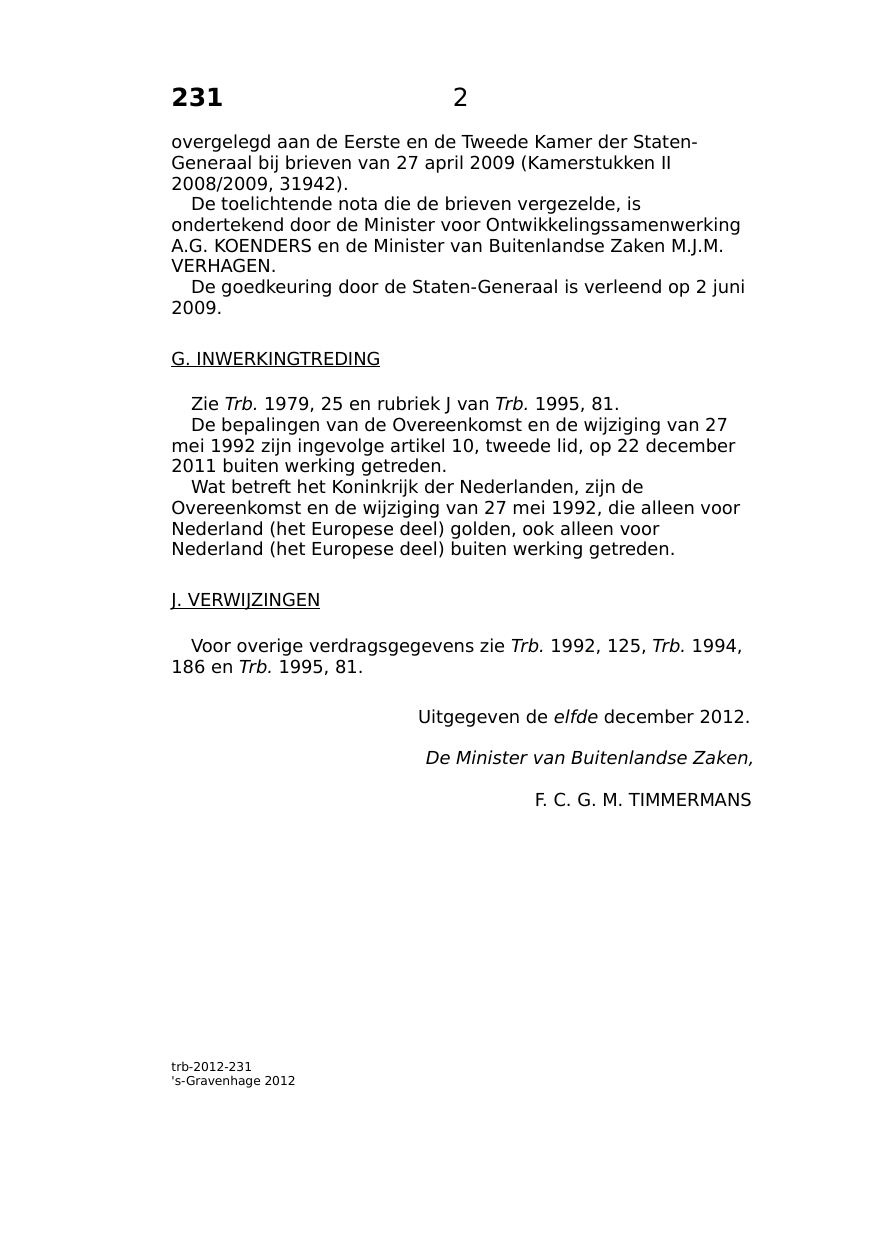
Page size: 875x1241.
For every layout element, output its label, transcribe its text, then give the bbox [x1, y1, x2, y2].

text Zie Trb. 1979, 25 en rubriek J van Trb. 1995, 81. [171, 394, 756, 415]
text Wat betreft het Koninkrijk der Nederlanden, zijn de Overeenkomst en de wijziging van 27 mei 1992, die alleen voor Nederland (het Europese deel) golden, ook alleen voor Nederland (het Europese deel) buiten werking getreden. [171, 477, 756, 560]
subtitle G. INWERKINGTREDING [171, 348, 756, 369]
text trb-2012-231 [171, 1060, 405, 1074]
subtitle J. VERWIJZINGEN [171, 590, 756, 611]
text Voor overige verdragsgegevens zie Trb. 1992, 125, Trb. 1994, 186 en Trb. 1995, 81. [171, 636, 756, 677]
text De bepalingen van de Overeenkomst en de wijziging van 27 mei 1992 zijn ingevolge artikel 10, tweede lid, op 22 december 2011 buiten werking getreden. [171, 415, 756, 477]
text De toelichtende nota die de brieven vergezelde, is ondertekend door de Minister voor Ontwikkelingssamenwerking A.G. KOENDERS en de Minister van Buitenlandse Zaken M.J.M. VERHAGEN. [171, 194, 756, 277]
text 's-Gravenhage 2012 [171, 1074, 405, 1088]
text overgelegd aan de Eerste en de Tweede Kamer der Staten-Generaal bij brieven van 27 april 2009 (Kamerstukken II 2008/2009, 31942). [171, 132, 756, 194]
text Uitgegeven de elfde december 2012. [171, 707, 756, 728]
text De Minister van Buitenlandse Zaken, F. C. G. M. TIMMERMANS [171, 748, 756, 810]
text De goedkeuring door de Staten-Generaal is verleend op 2 juni 2009. [171, 277, 756, 318]
